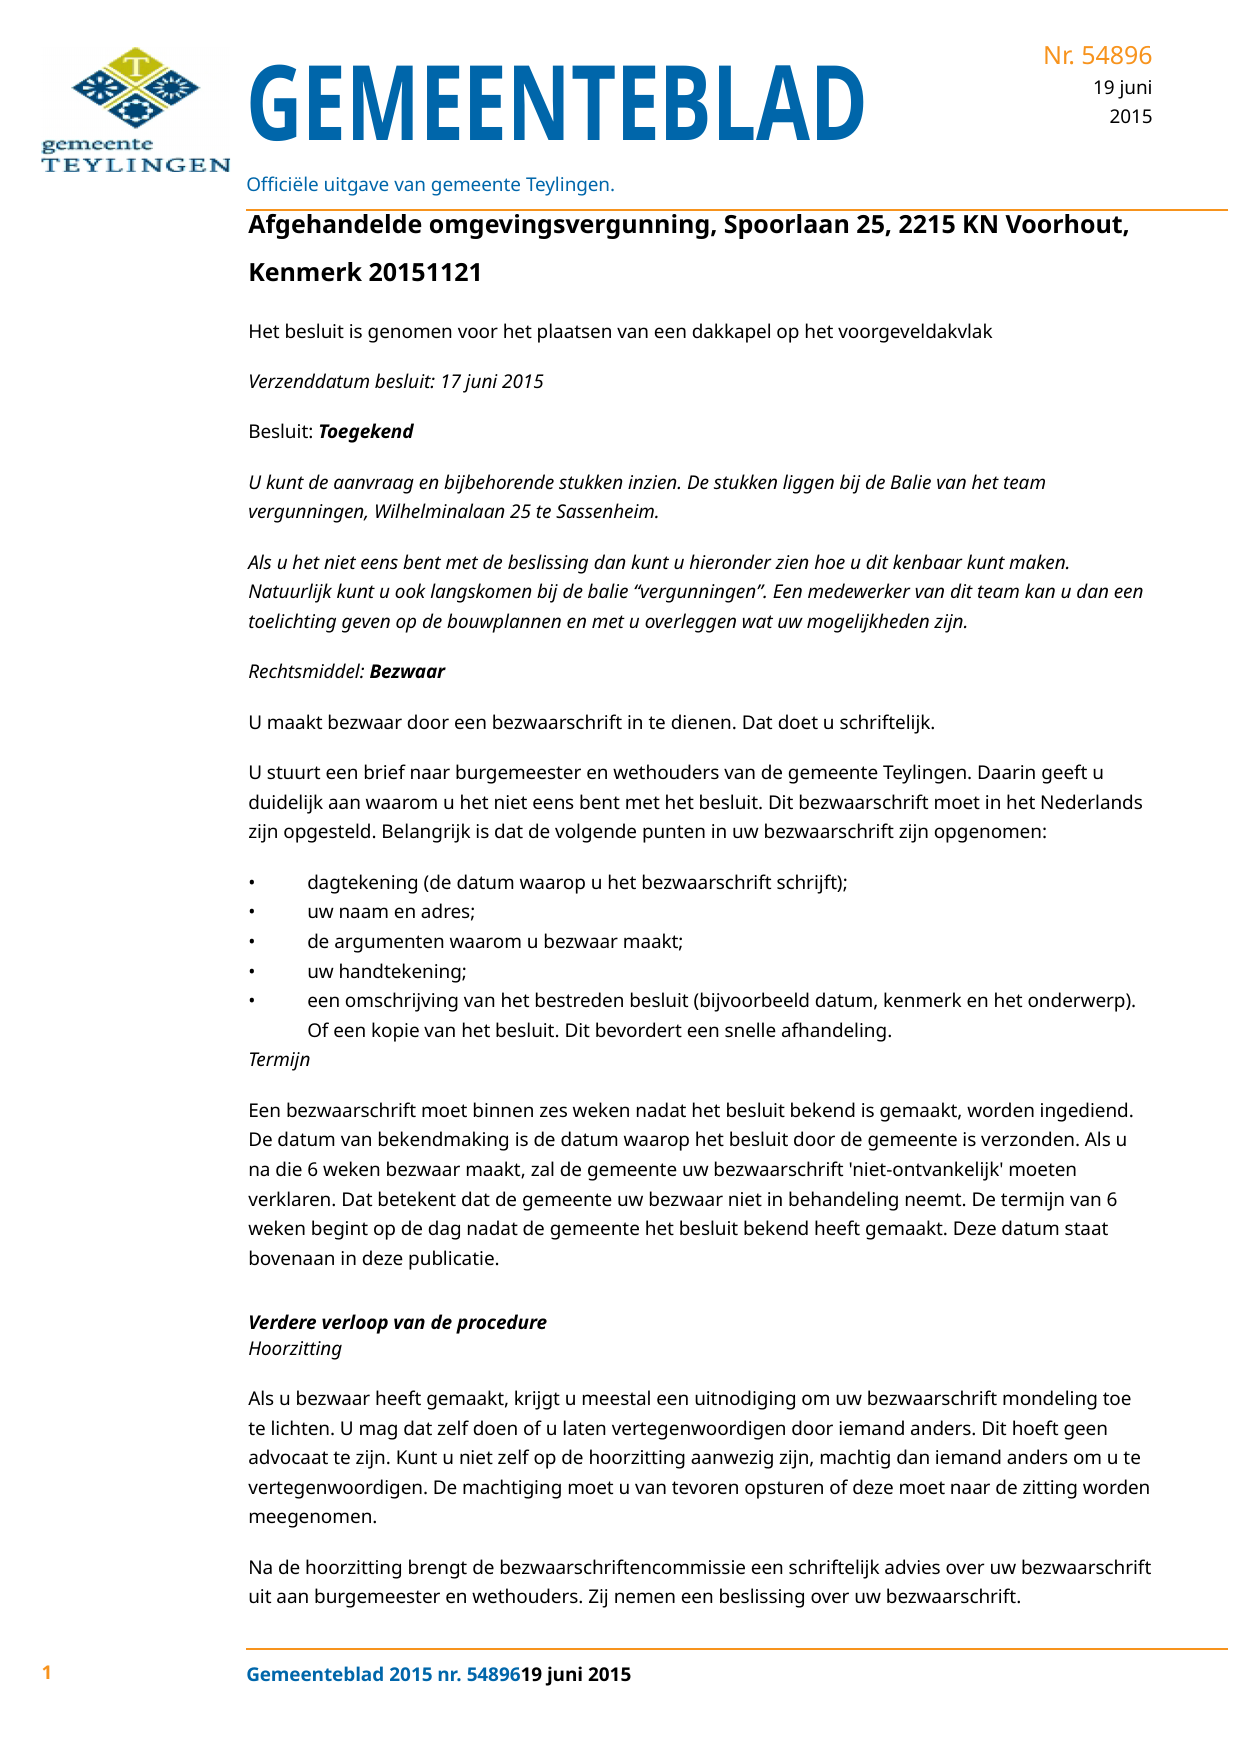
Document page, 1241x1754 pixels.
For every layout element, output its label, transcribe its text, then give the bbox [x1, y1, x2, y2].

list de argumenten waarom u bezwaar maakt; [248, 928, 1152, 954]
text U kunt de aanvraag en bijbehorende stukken inzien. De stukken liggen bij de Balie van het team vergunningen, Wilhelminalaan 25 te Sassenheim. [248, 469, 1152, 524]
text Rechtsmiddel: Bezwaar [248, 659, 1152, 684]
list uw handtekening; [248, 958, 1152, 984]
text Afgehandelde omgevingsvergunning, Spoorlaan 25, 2215 KN Voorhout, Kenmerk 20151121 [248, 211, 1152, 288]
text Hoorzitting [248, 1335, 1152, 1360]
text Termijn [248, 1047, 1152, 1072]
picture [41, 47, 231, 172]
text U stuurt een brief naar burgemeester en wethouders van de gemeente Teylingen. Daarin geeft u duidelijk aan waarom u het niet eens bent met het besluit. Dit bezwaarschrift moet in het Nederlands zijn opgesteld. Belangrijk is dat de volgende punten in uw bezwaarschrift zijn opgenomen: [248, 759, 1152, 844]
text Verdere verloop van de procedure [248, 1309, 1152, 1335]
list een omschrijving van het bestreden besluit (bijvoorbeeld datum, kenmerk en het onderwerp). Of een kopie van het besluit. Dit bevordert een snelle afhandeling. [248, 987, 1152, 1043]
text U maakt bezwaar door een bezwaarschrift in te dienen. Dat doet u schriftelijk. [248, 709, 1152, 735]
text Verzenddatum besluit: 17 juni 2015 [248, 368, 1152, 394]
text Als u bezwaar heeft gemaakt, krijgt u meestal een uitnodiging om uw bezwaarschrift mondeling toe te lichten. U mag dat zelf doen of u laten vertegenwoordigen door iemand anders. Dit hoeft geen advocaat te zijn. Kunt u niet zelf op de hoorzitting aanwezig zijn, machtig dan iemand anders om u te vertegenwoordigen. De machtiging moet u van tevoren opsturen of deze moet naar de zitting worden meegenomen. [248, 1385, 1152, 1529]
text Een bezwaarschrift moet binnen zes weken nadat het besluit bekend is gemaakt, worden ingediend. De datum van bekendmaking is de datum waarop het besluit door de gemeente is verzonden. Als u na die 6 weken bezwaar maakt, zal de gemeente uw bezwaarschrift 'niet-ontvankelijk' moeten verklaren. Dat betekent dat de gemeente uw bezwaar niet in behandeling neemt. De termijn van 6 weken begint op de dag nadat de gemeente het besluit bekend heeft gemaakt. Deze datum staat bovenaan in deze publicatie. [248, 1097, 1152, 1271]
text Na de hoorzitting brengt de bezwaarschriftencommissie een schriftelijk advies over uw bezwaarschrift uit aan burgemeester en wethouders. Zij nemen een beslissing over uw bezwaarschrift. [248, 1554, 1152, 1609]
text Besluit: Toegekend [248, 419, 1152, 444]
list dagtekening (de datum waarop u het bezwaarschrift schrijft); [248, 869, 1152, 895]
text Als u het niet eens bent met de beslissing dan kunt u hieronder zien hoe u dit kenbaar kunt maken. Natuurlijk kunt u ook langskomen bij de balie “vergunningen”. Een medewerker van dit team kan u dan een toelichting geven op de bouwplannen en met u overleggen wat uw mogelijkheden zijn. [248, 549, 1152, 634]
list uw naam en adres; [248, 899, 1152, 924]
text Het besluit is genomen voor het plaatsen van een dakkapel op het voorgeveldakvlak [248, 318, 1152, 344]
